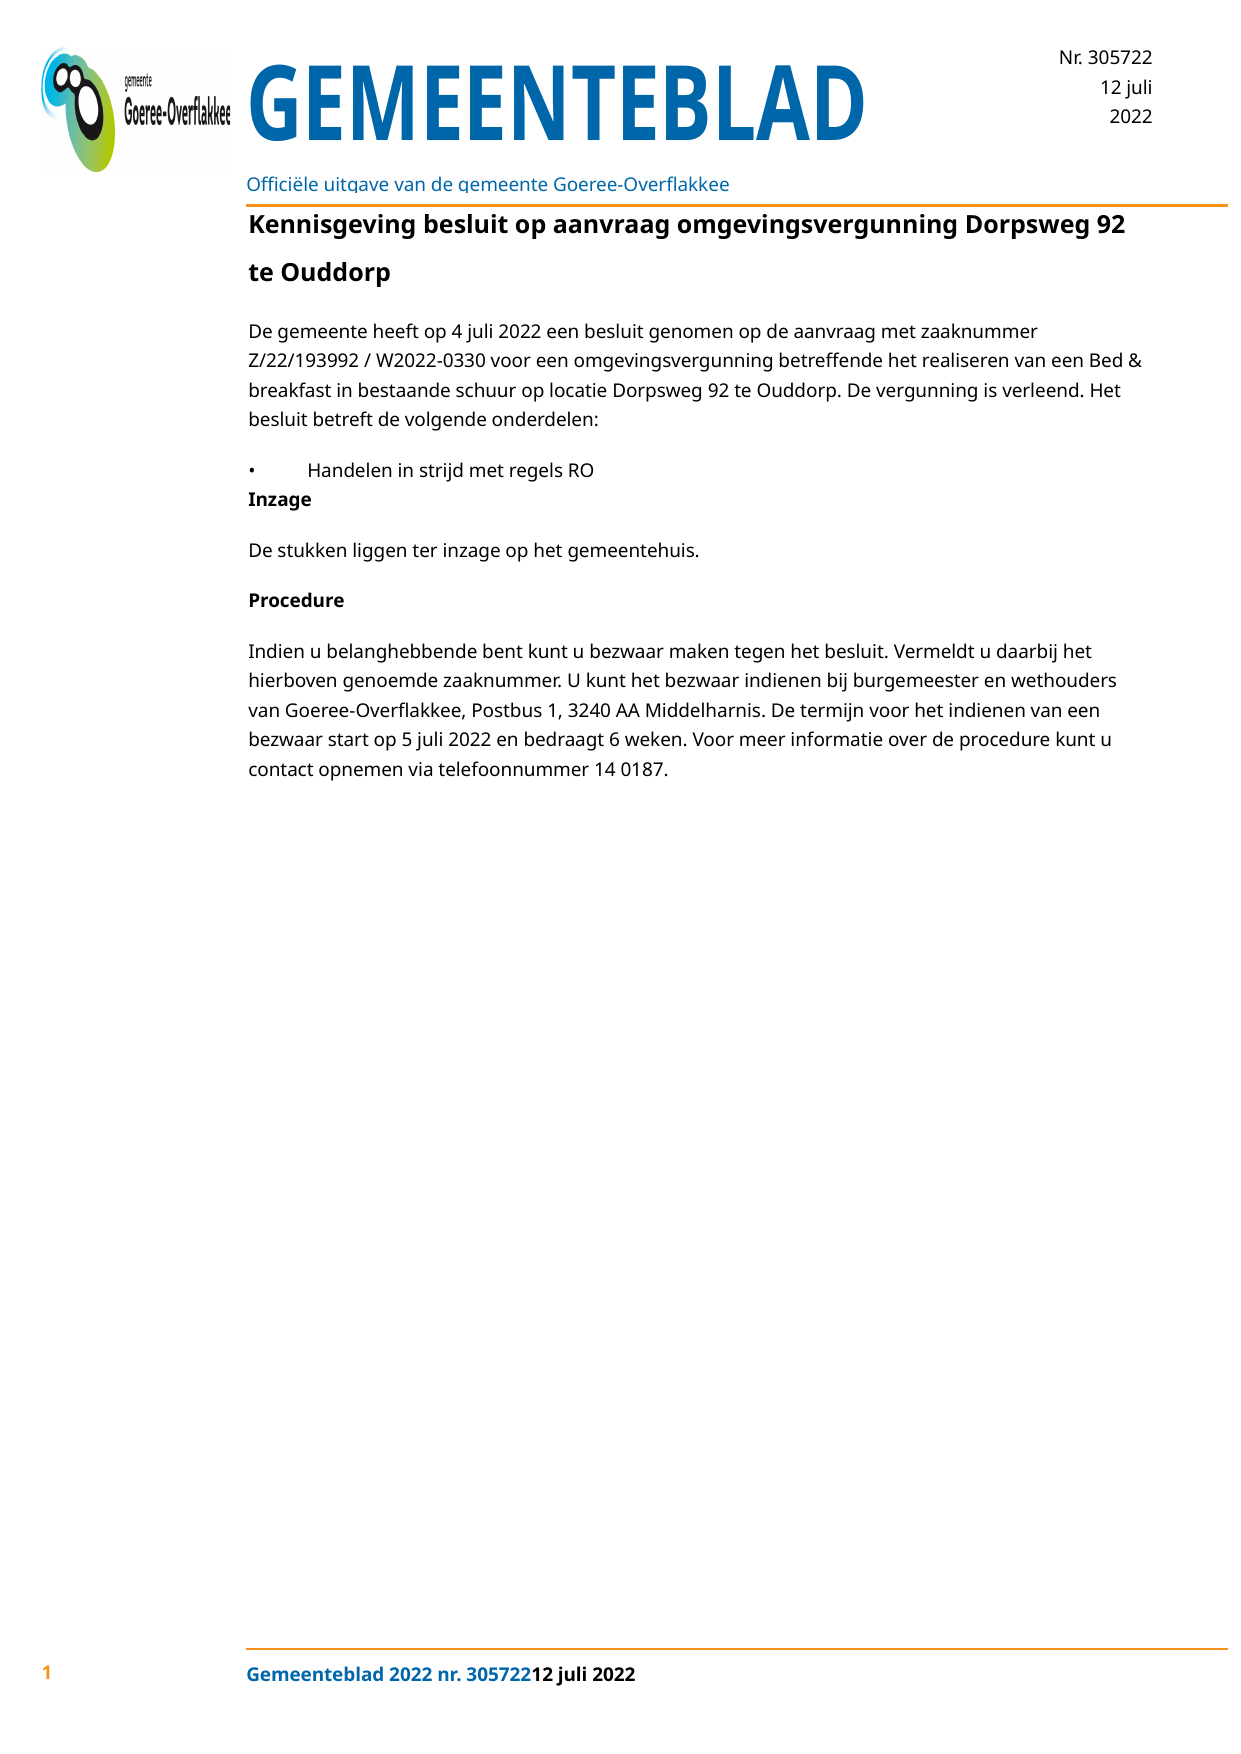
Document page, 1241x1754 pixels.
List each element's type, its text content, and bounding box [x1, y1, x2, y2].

text Kennisgeving besluit op aanvraag omgevingsvergunning Dorpsweg 92 te Ouddorp [248, 207, 1152, 288]
picture [41, 47, 231, 172]
text De stukken liggen ter inzage op het gemeentehuis. [248, 537, 1152, 563]
text De gemeente heeft op 4 juli 2022 een besluit genomen op de aanvraag met zaaknummer Z/22/193992 / W2022-0330 voor een omgevingsvergunning betreffende het realiseren van een Bed & breakfast in bestaande schuur op locatie Dorpsweg 92 te Ouddorp. De vergunning is verleend. Het besluit betreft de volgende onderdelen: [248, 318, 1152, 432]
list Handelen in strijd met regels RO [248, 457, 1152, 483]
text Inzage [248, 487, 1152, 512]
text Procedure [248, 587, 1152, 613]
text Indien u belanghebbende bent kunt u bezwaar maken tegen het besluit. Vermeldt u daarbij het hierboven genoemde zaaknummer. U kunt het bezwaar indienen bij burgemeester en wethouders van Goeree-Overflakkee, Postbus 1, 3240 AA Middelharnis. De termijn voor het indienen van een bezwaar start op 5 juli 2022 en bedraagt 6 weken. Voor meer informatie over de procedure kunt u contact opnemen via telefoonnummer 14 0187. [248, 638, 1152, 782]
